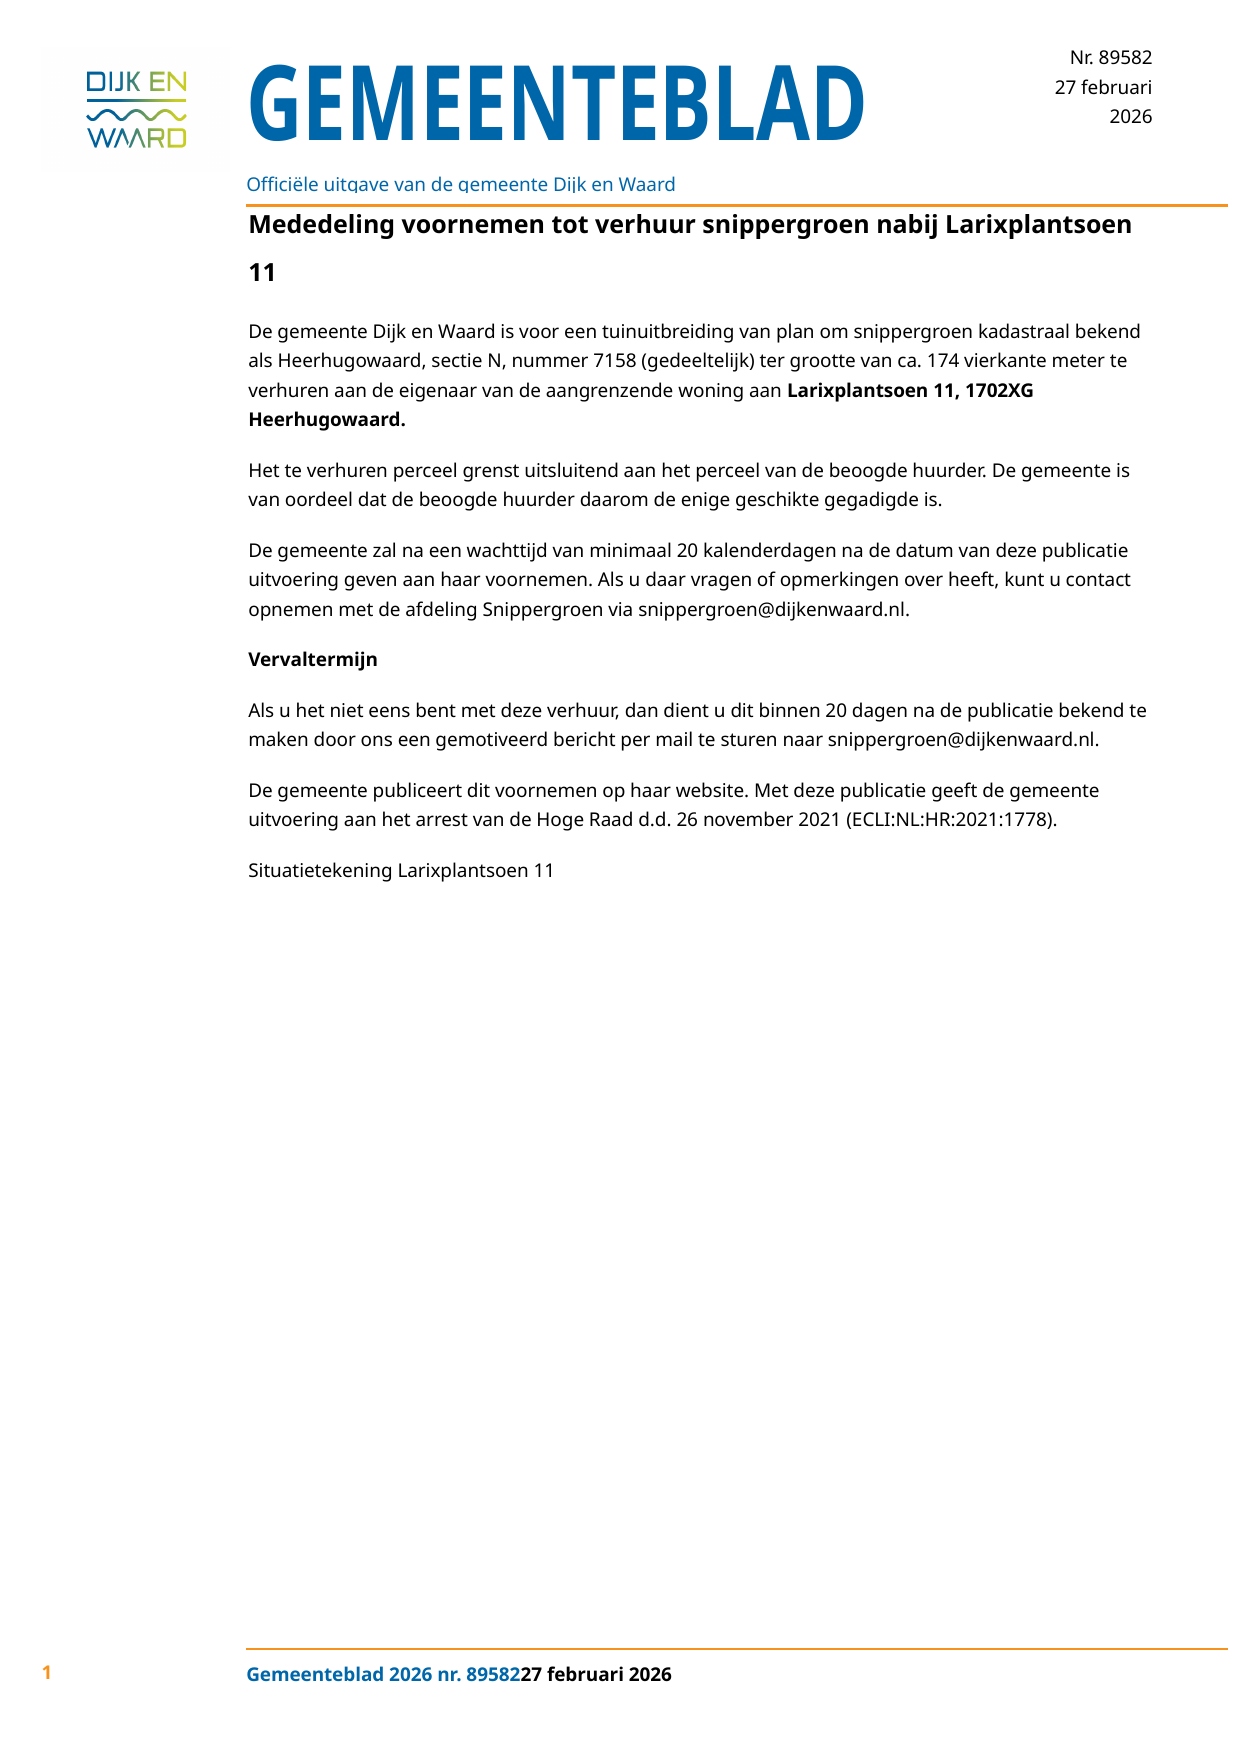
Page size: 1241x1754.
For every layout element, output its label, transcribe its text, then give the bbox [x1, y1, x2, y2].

text Als u het niet eens bent met deze verhuur, dan dient u dit binnen 20 dagen na de publicatie bekend te maken door ons een gemotiveerd bericht per mail te sturen naar snippergroen@dijkenwaard.nl. [248, 697, 1152, 752]
text Vervaltermijn [248, 647, 1152, 672]
text De gemeente publiceert dit voornemen op haar website. Met deze publicatie geeft de gemeente uitvoering aan het arrest van de Hoge Raad d.d. 26 november 2021 (ECLI:NL:HR:2021:1778). [248, 777, 1152, 832]
text De gemeente zal na een wachttijd van minimaal 20 kalenderdagen na de datum van deze publicatie uitvoering geven aan haar voornemen. Als u daar vragen of opmerkingen over heeft, kunt u contact opnemen met de afdeling Snippergroen via snippergroen@dijkenwaard.nl. [248, 537, 1152, 622]
text Het te verhuren perceel grenst uitsluitend aan het perceel van de beoogde huurder. De gemeente is van oordeel dat de beoogde huurder daarom de enige geschikte gegadigde is. [248, 457, 1152, 512]
text Situatietekening Larixplantsoen 11 [248, 857, 1152, 883]
picture [41, 47, 231, 172]
text Mededeling voornemen tot verhuur snippergroen nabij Larixplantsoen 11 [248, 207, 1152, 288]
text De gemeente Dijk en Waard is voor een tuinuitbreiding van plan om snippergroen kadastraal bekend als Heerhugowaard, sectie N, nummer 7158 (gedeeltelijk) ter grootte van ca. 174 vierkante meter te verhuren aan de eigenaar van de aangrenzende woning aan Larixplantsoen 11, 1702XG Heerhugowaard. [248, 318, 1152, 432]
